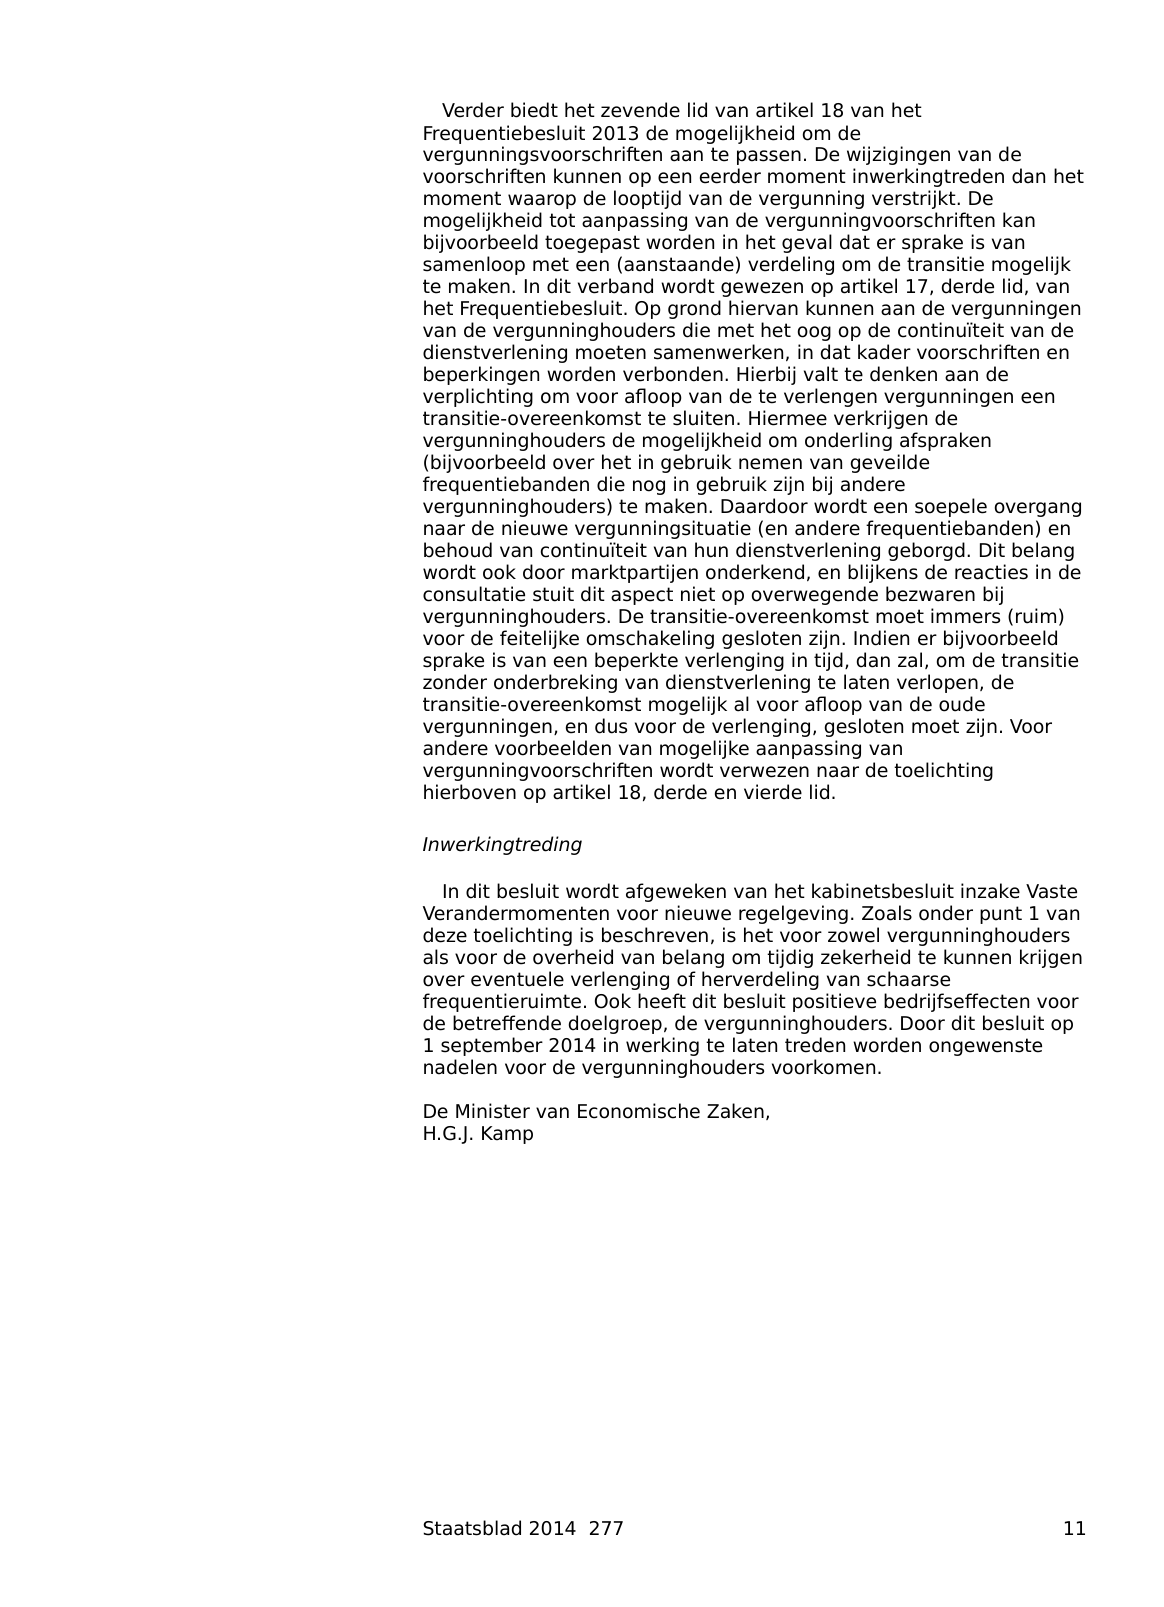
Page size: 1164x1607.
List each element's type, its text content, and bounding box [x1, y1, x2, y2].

subtitle Inwerkingtreding [422, 834, 1087, 856]
text In dit besluit wordt afgeweken van het kabinetsbesluit inzake Vaste Verandermomenten voor nieuwe regelgeving. Zoals onder punt 1 van deze toelichting is beschreven, is het voor zowel vergunninghouders als voor de overheid van belang om tijdig zekerheid te kunnen krijgen over eventuele verlenging of herverdeling van schaarse frequentieruimte. Ook heeft dit besluit positieve bedrijfseffecten voor de betreffende doelgroep, de vergunninghouders. Door dit besluit op 1 september 2014 in werking te laten treden worden ongewenste nadelen voor de vergunninghouders voorkomen. [422, 881, 1087, 1078]
text De Minister van Economische Zaken, H.G.J. Kamp [422, 1101, 1087, 1145]
text Verder biedt het zevende lid van artikel 18 van het Frequentiebesluit 2013 de mogelijkheid om de vergunningsvoorschriften aan te passen. De wijzigingen van de voorschriften kunnen op een eerder moment inwerkingtreden dan het moment waarop de looptijd van de vergunning verstrijkt. De mogelijkheid tot aanpassing van de vergunningvoorschriften kan bijvoorbeeld toegepast worden in het geval dat er sprake is van samenloop met een (aanstaande) verdeling om de transitie mogelijk te maken. In dit verband wordt gewezen op artikel 17, derde lid, van het Frequentiebesluit. Op grond hiervan kunnen aan de vergunningen van de vergunninghouders die met het oog op de continuïteit van de dienstverlening moeten samenwerken, in dat kader voorschriften en beperkingen worden verbonden. Hierbij valt te denken aan de verplichting om voor afloop van de te verlengen vergunningen een transitie-overeenkomst te sluiten. Hiermee verkrijgen de vergunninghouders de mogelijkheid om onderling afspraken (bijvoorbeeld over het in gebruik nemen van geveilde frequentiebanden die nog in gebruik zijn bij andere vergunninghouders) te maken. Daardoor wordt een soepele overgang naar de nieuwe vergunningsituatie (en andere frequentiebanden) en behoud van continuïteit van hun dienstverlening geborgd. Dit belang wordt ook door marktpartijen onderkend, en blijkens de reacties in de consultatie stuit dit aspect niet op overwegende bezwaren bij vergunninghouders. De transitie-overeenkomst moet immers (ruim) voor de feitelijke omschakeling gesloten zijn. Indien er bijvoorbeeld sprake is van een beperkte verlenging in tijd, dan zal, om de transitie zonder onderbreking van dienstverlening te laten verlopen, de transitie-overeenkomst mogelijk al voor afloop van de oude vergunningen, en dus voor de verlenging, gesloten moet zijn. Voor andere voorbeelden van mogelijke aanpassing van vergunningvoorschriften wordt verwezen naar de toelichting hierboven op artikel 18, derde en vierde lid. [422, 100, 1087, 804]
